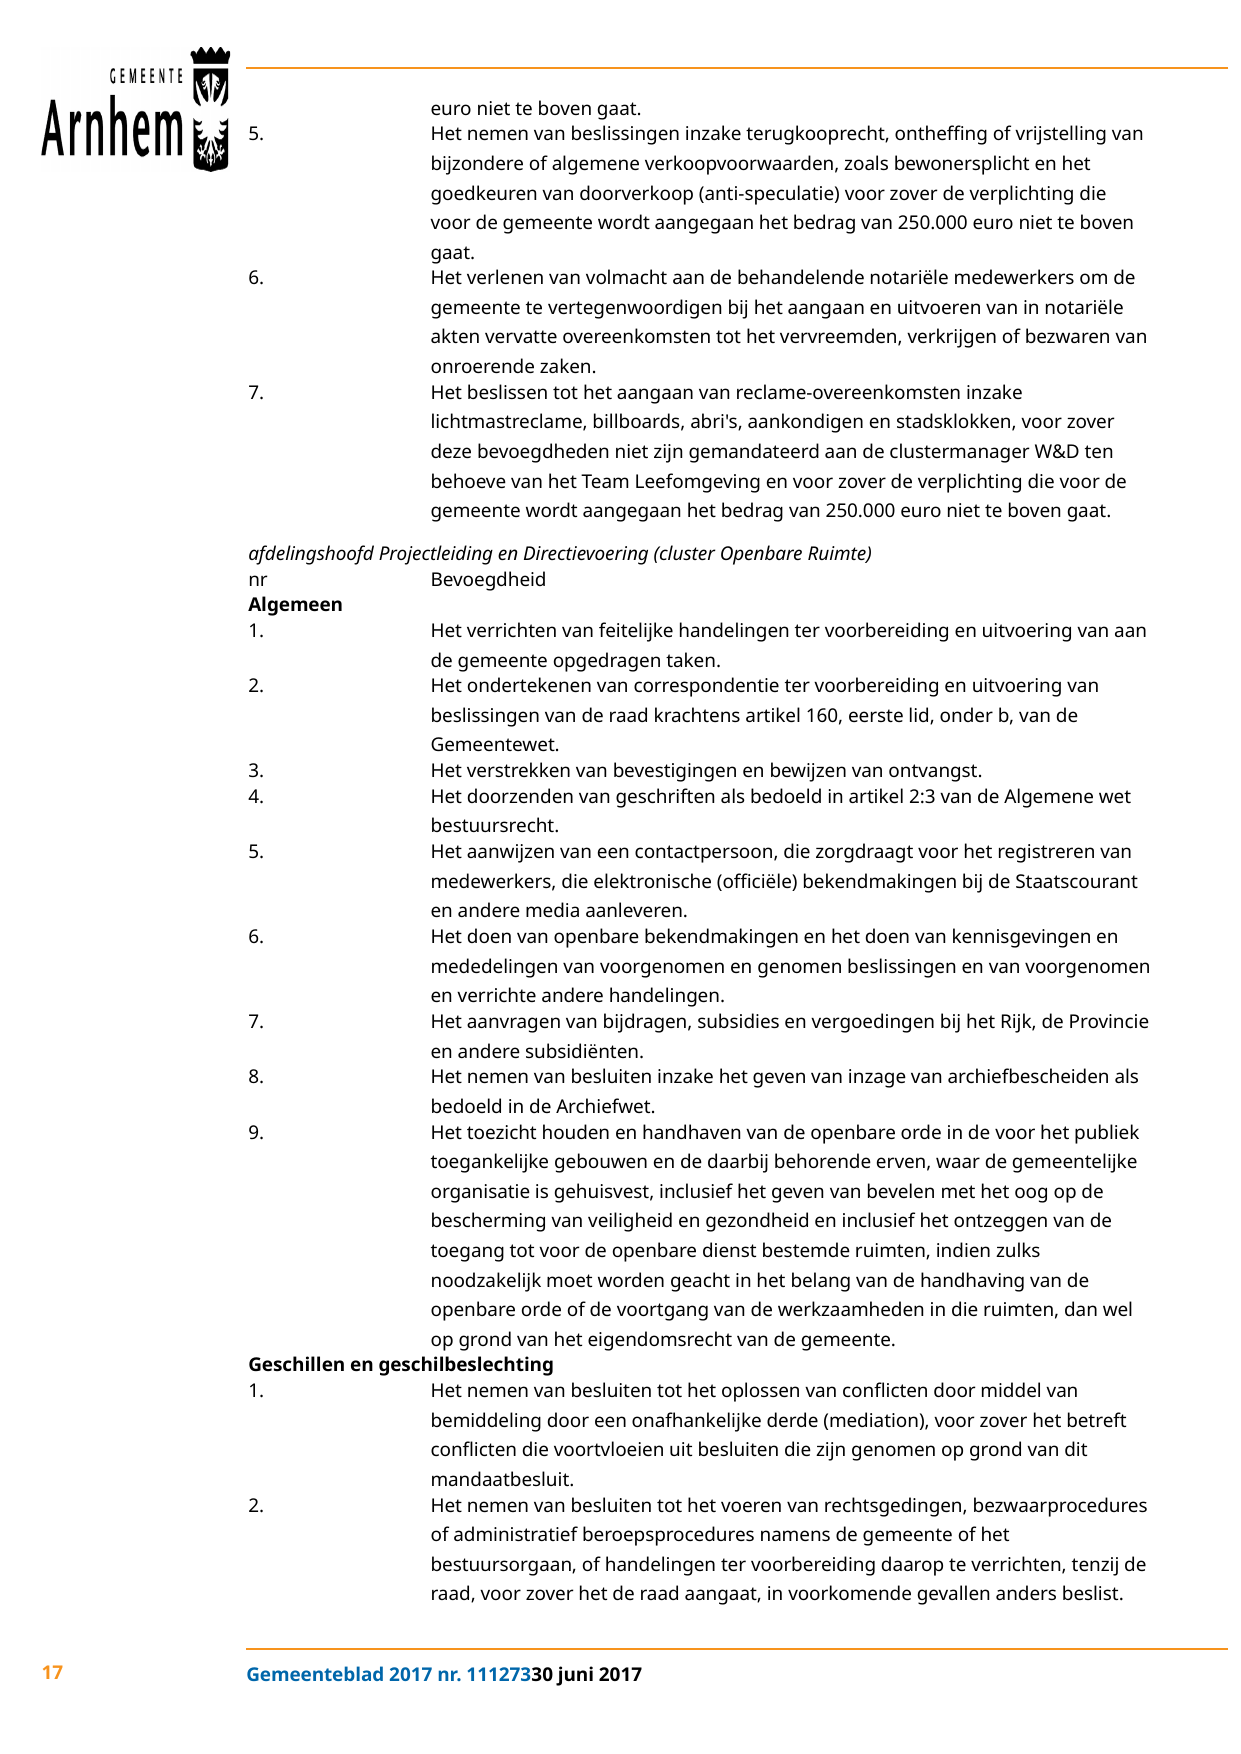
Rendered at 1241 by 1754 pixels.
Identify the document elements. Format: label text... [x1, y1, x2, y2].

table_cell 3. [248, 758, 430, 783]
table_cell 9. [248, 1119, 430, 1352]
table_cell 2. [248, 1492, 430, 1606]
table_cell Het aanvragen van bijdragen, subsidies en vergoedingen bij het Rijk, de Provincie en andere subsidiënten. [430, 1008, 1152, 1063]
table_cell 2. [248, 673, 430, 757]
table_cell Het nemen van beslissingen inzake terugkooprecht, ontheffing of vrijstelling van bijzondere of algemene verkoopvoorwaarden, zoals bewonersplicht en het goedkeuren van doorverkoop (anti-speculatie) voor zover de verplichting die voor de gemeente wordt aangegaan het bedrag van 250.000 euro niet te boven gaat. [430, 121, 1152, 264]
table_cell Geschillen en geschilbeslechting [248, 1352, 1152, 1377]
table_cell Het ondertekenen van correspondentie ter voorbereiding en uitvoering van beslissingen van de raad krachtens artikel 160, eerste lid, onder b, van de Gemeentewet. [430, 673, 1152, 757]
table_cell Het nemen van besluiten tot het voeren van rechtsgedingen, bezwaarprocedures of administratief beroepsprocedures namens de gemeente of het bestuursorgaan, of handelingen ter voorbereiding daarop te verrichten, tenzij de raad, voor zover het de raad aangaat, in voorkomende gevallen anders beslist. [430, 1492, 1152, 1606]
table_cell Het nemen van besluiten inzake het geven van inzage van archiefbescheiden als bedoeld in de Archiefwet. [430, 1064, 1152, 1119]
table_cell euro niet te boven gaat. [430, 95, 1152, 121]
table_cell 8. [248, 1064, 430, 1119]
table_cell 4. [248, 783, 430, 838]
table_cell Het doorzenden van geschriften als bedoeld in artikel 2:3 van de Algemene wet bestuursrecht. [430, 783, 1152, 838]
table_cell 5. [248, 121, 430, 264]
table_cell 1. [248, 617, 430, 672]
table_cell Het verstrekken van bevestigingen en bewijzen van ontvangst. [430, 758, 1152, 783]
table_cell 6. [248, 923, 430, 1008]
table_cell 1. [248, 1378, 430, 1492]
table_cell Het verrichten van feitelijke handelingen ter voorbereiding en uitvoering van aan de gemeente opgedragen taken. [430, 617, 1152, 672]
table_cell 5. [248, 839, 430, 923]
table_cell Het toezicht houden en handhaven van de openbare orde in de voor het publiek toegankelijke gebouwen en de daarbij behorende erven, waar de gemeentelijke organisatie is gehuisvest, inclusief het geven van bevelen met het oog op de bescherming van veiligheid en gezondheid en inclusief het ontzeggen van de toegang tot voor de openbare dienst bestemde ruimten, indien zulks noodzakelijk moet worden geacht in het belang van de handhaving van de openbare orde of de voortgang van de werkzaamheden in die ruimten, dan wel op grond van het eigendomsrecht van de gemeente. [430, 1119, 1152, 1352]
table_cell Het aanwijzen van een contactpersoon, die zorgdraagt voor het registreren van medewerkers, die elektronische (officiële) bekendmakingen bij de Staatscourant en andere media aanleveren. [430, 839, 1152, 923]
picture [41, 47, 231, 172]
table_cell Het doen van openbare bekendmakingen en het doen van kennisgevingen en mededelingen van voorgenomen en genomen beslissingen en van voorgenomen en verrichte andere handelingen. [430, 923, 1152, 1008]
table_header Bevoegdheid [430, 566, 1152, 591]
table_header nr [248, 566, 430, 591]
table_cell 7. [248, 379, 430, 523]
table_cell 6. [248, 265, 430, 379]
table_cell [248, 95, 430, 121]
table_cell Algemeen [248, 591, 1152, 617]
table_cell Het nemen van besluiten tot het oplossen van conflicten door middel van bemiddeling door een onafhankelijke derde (mediation), voor zover het betreft conflicten die voortvloeien uit besluiten die zijn genomen op grond van dit mandaatbesluit. [430, 1378, 1152, 1492]
text afdelingshoofd Projectleiding en Directievoering (cluster Openbare Ruimte) [248, 540, 1152, 566]
table_cell Het verlenen van volmacht aan de behandelende notariële medewerkers om de gemeente te vertegenwoordigen bij het aangaan en uitvoeren van in notariële akten vervatte overeenkomsten tot het vervreemden, verkrijgen of bezwaren van onroerende zaken. [430, 265, 1152, 379]
table_cell 7. [248, 1008, 430, 1063]
table_cell Het beslissen tot het aangaan van reclame-overeenkomsten inzake lichtmastreclame, billboards, abri's, aankondigen en stadsklokken, voor zover deze bevoegdheden niet zijn gemandateerd aan de clustermanager W&D ten behoeve van het Team Leefomgeving en voor zover de verplichting die voor de gemeente wordt aangegaan het bedrag van 250.000 euro niet te boven gaat. [430, 379, 1152, 523]
